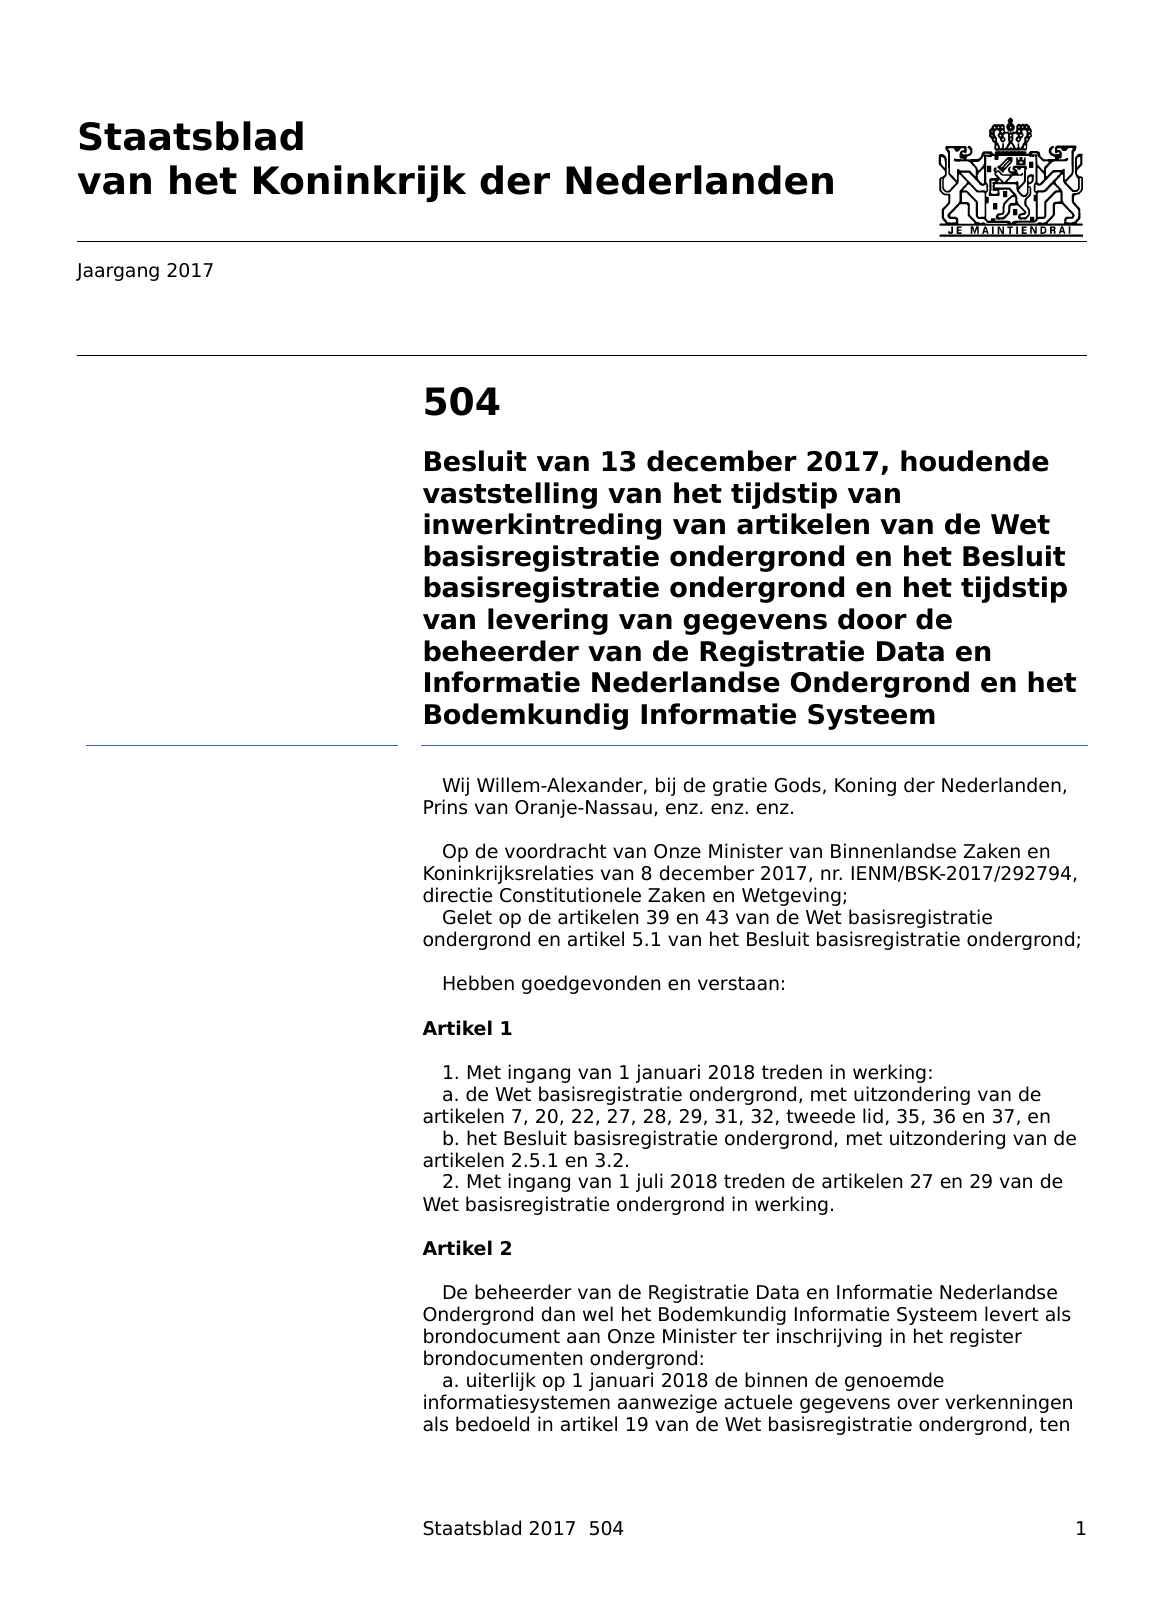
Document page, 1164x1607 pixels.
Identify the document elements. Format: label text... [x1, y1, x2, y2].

text 2. Met ingang van 1 juli 2018 treden de artikelen 27 en 29 van de Wet basisregistratie ondergrond in werking. [422, 1171, 1087, 1215]
subtitle Artikel 1 [422, 1017, 1087, 1039]
text Gelet op de artikelen 39 en 43 van de Wet basisregistratie ondergrond en artikel 5.1 van het Besluit basisregistratie ondergrond; [422, 907, 1087, 951]
table_header [886, 100, 1087, 241]
text a. uiterlijk op 1 januari 2018 de binnen de genoemde informatiesystemen aanwezige actuele gegevens over verkenningen als bedoeld in artikel 19 van de Wet basisregistratie ondergrond, ten [422, 1370, 1087, 1436]
picture [936, 115, 1087, 240]
text b. het Besluit basisregistratie ondergrond, met uitzondering van de artikelen 2.5.1 en 3.2. [422, 1127, 1087, 1171]
text De beheerder van de Registratie Data en Informatie Nederlandse Ondergrond dan wel het Bodemkundig Informatie Systeem levert als brondocument aan Onze Minister ter inschrijving in het register brondocumenten ondergrond: [422, 1282, 1087, 1370]
text a. de Wet basisregistratie ondergrond, met uitzondering van de artikelen 7, 20, 22, 27, 28, 29, 31, 32, tweede lid, 35, 36 en 37, en [422, 1083, 1087, 1127]
text Hebben goedgevonden en verstaan: [422, 973, 1087, 995]
table_cell Jaargang 2017 [77, 242, 1087, 355]
text Op de voordracht van Onze Minister van Binnenlandse Zaken en Koninkrijksrelaties van 8 december 2017, nr. IENM/BSK-2017/292794, directie Constitutionele Zaken en Wetgeving; [422, 841, 1087, 907]
text 1. Met ingang van 1 januari 2018 treden in werking: [422, 1062, 1087, 1083]
text Besluit van 13 december 2017, houdende vaststelling van het tijdstip van inwerkintreding van artikelen van de Wet basisregistratie ondergrond en het Besluit basisregistratie ondergrond en het tijdstip van levering van gegevens door de beheerder van de Registratie Data en Informatie Nederlandse Ondergrond en het Bodemkundig Informatie Systeem [422, 447, 1087, 731]
subtitle 504 [422, 381, 1087, 424]
subtitle Artikel 2 [422, 1238, 1087, 1259]
table_header Staatsblad van het Koninkrijk der Nederlanden [77, 100, 886, 241]
text Wij Willem-Alexander, bij de gratie Gods, Koning der Nederlanden, Prins van Oranje-Nassau, enz. enz. enz. [422, 775, 1087, 819]
